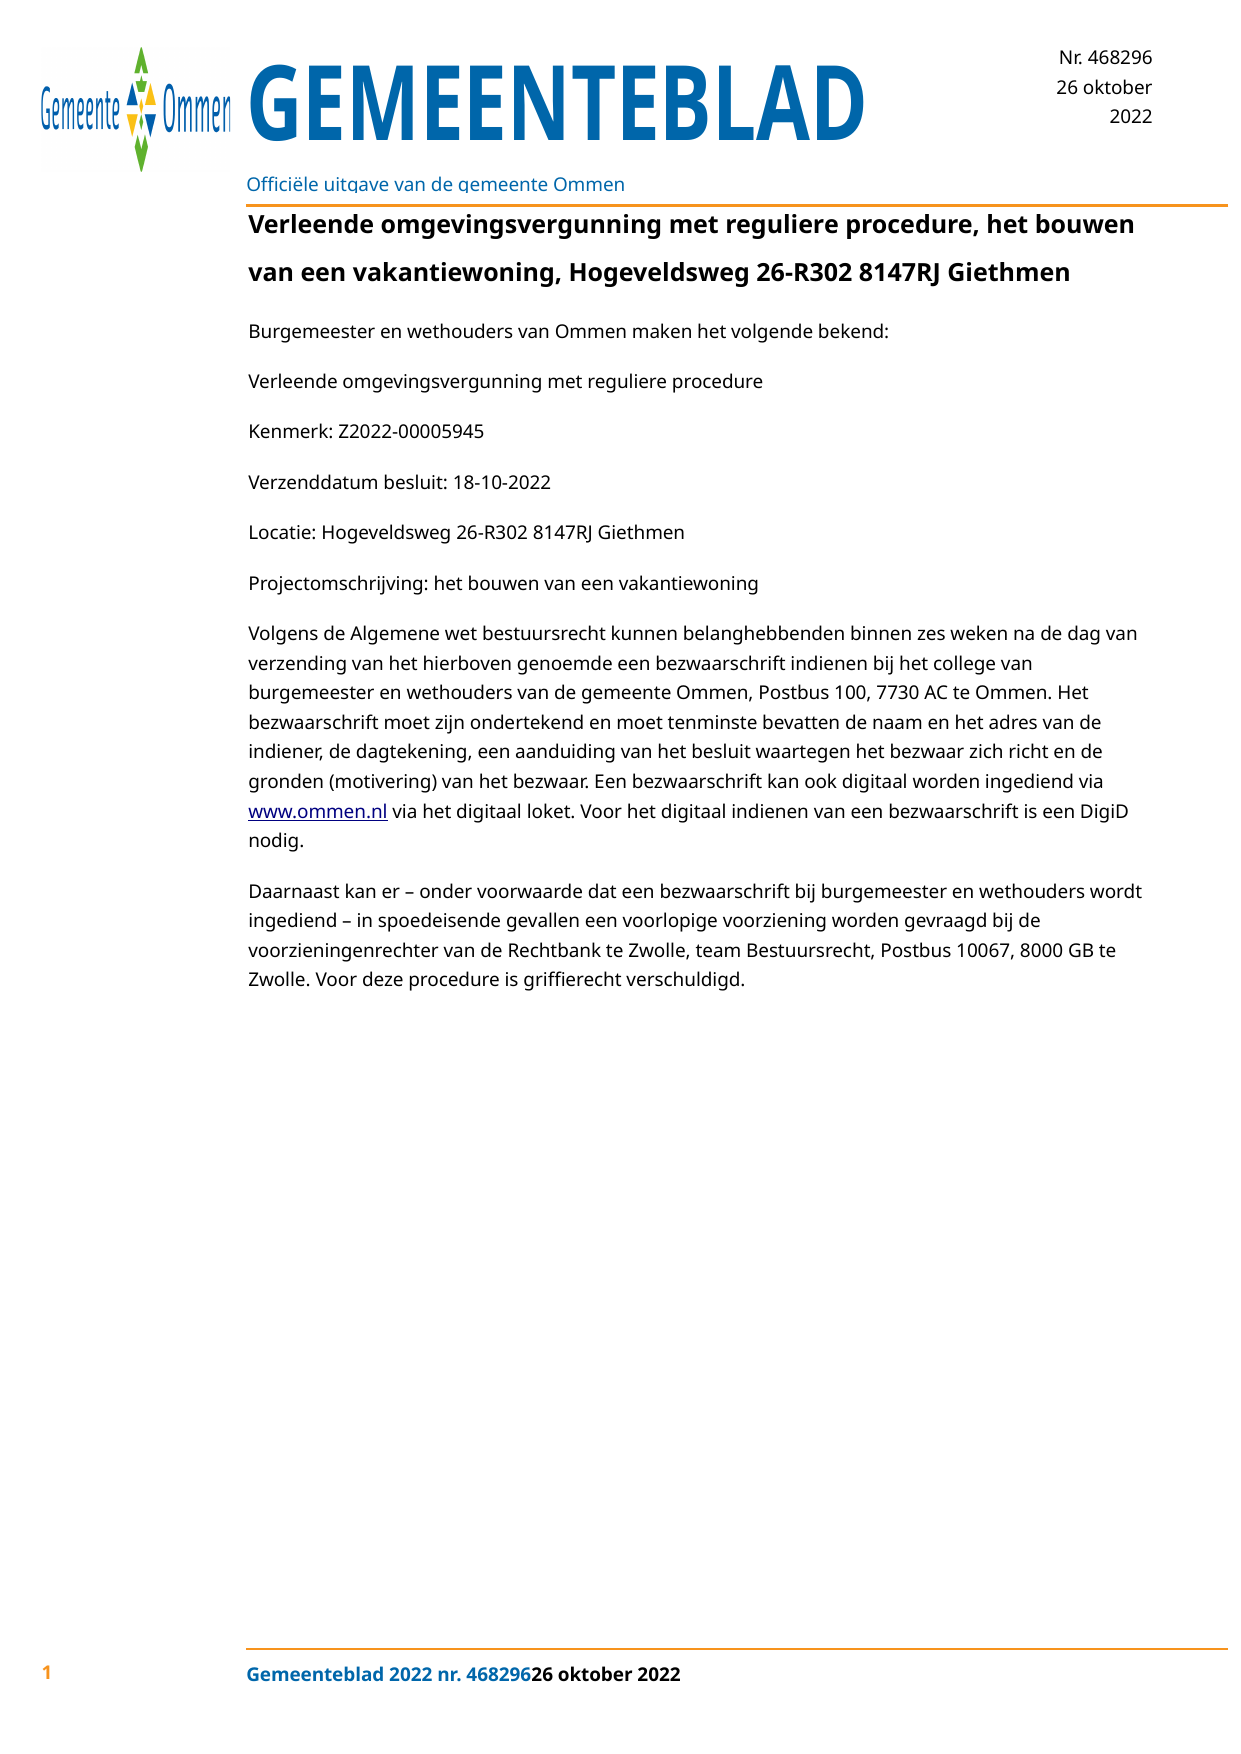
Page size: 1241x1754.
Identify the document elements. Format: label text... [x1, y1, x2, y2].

text Volgens de Algemene wet bestuursrecht kunnen belanghebbenden binnen zes weken na de dag van verzending van het hierboven genoemde een bezwaarschrift indienen bij het college van burgemeester en wethouders van de gemeente Ommen, Postbus 100, 7730 AC te Ommen. Het bezwaarschrift moet zijn ondertekend en moet tenminste bevatten de naam en het adres van de indiener, de dagtekening, een aanduiding van het besluit waartegen het bezwaar zich richt en de gronden (motivering) van het bezwaar. Een bezwaarschrift kan ook digitaal worden ingediend via www.ommen.nl via het digitaal loket. Voor het digitaal indienen van een bezwaarschrift is een DigiD nodig. [248, 620, 1152, 853]
text Burgemeester en wethouders van Ommen maken het volgende bekend: [248, 318, 1152, 344]
text Projectomschrijving: het bouwen van een vakantiewoning [248, 570, 1152, 596]
text Verleende omgevingsvergunning met reguliere procedure [248, 368, 1152, 394]
text Kenmerk: Z2022-00005945 [248, 419, 1152, 444]
text Locatie: Hogeveldsweg 26-R302 8147RJ Giethmen [248, 519, 1152, 545]
picture [41, 47, 231, 172]
text Verzenddatum besluit: 18-10-2022 [248, 469, 1152, 495]
text Daarnaast kan er – onder voorwaarde dat een bezwaarschrift bij burgemeester en wethouders wordt ingediend – in spoedeisende gevallen een voorlopige voorziening worden gevraagd bij de voorzieningenrechter van de Rechtbank te Zwolle, team Bestuursrecht, Postbus 10067, 8000 GB te Zwolle. Voor deze procedure is griffierecht verschuldigd. [248, 878, 1152, 992]
text Verleende omgevingsvergunning met reguliere procedure, het bouwen van een vakantiewoning, Hogeveldsweg 26-R302 8147RJ Giethmen [248, 207, 1152, 288]
